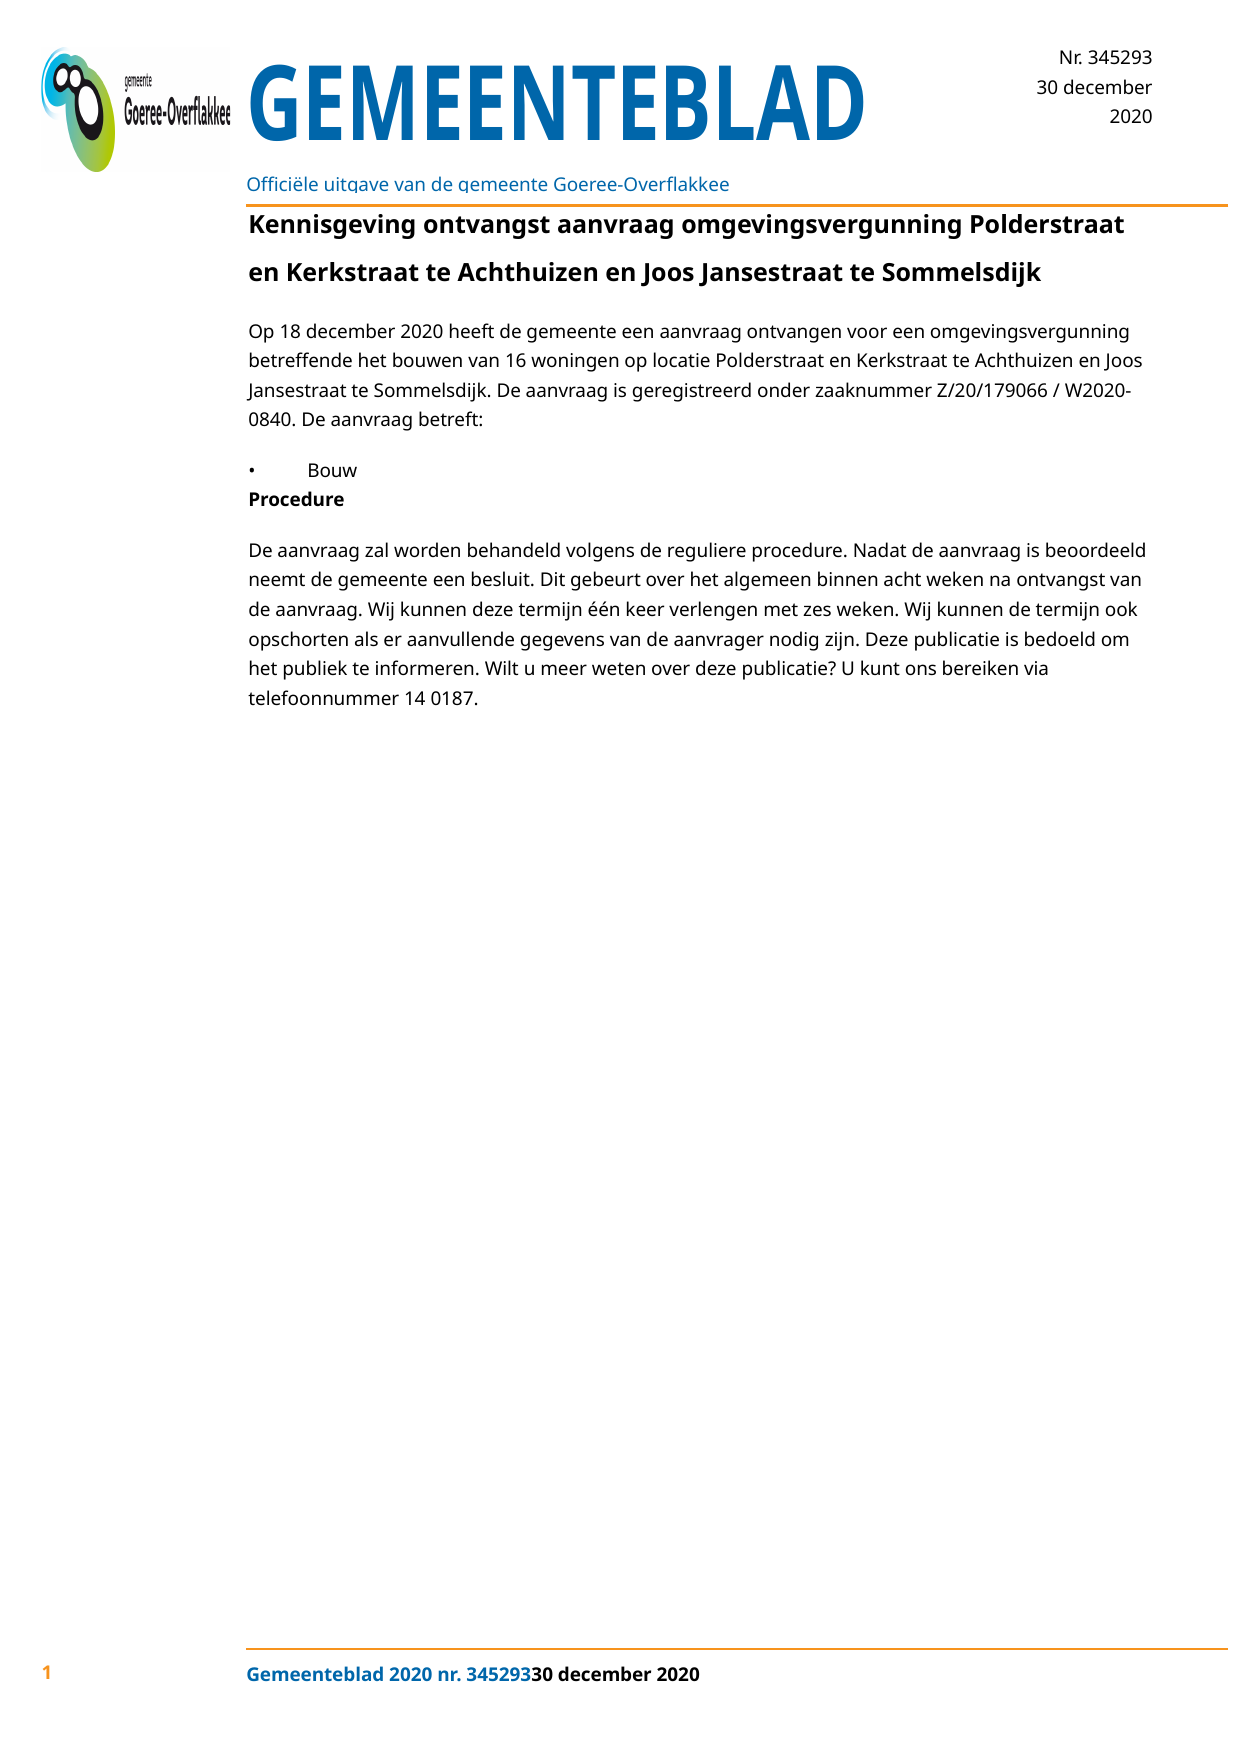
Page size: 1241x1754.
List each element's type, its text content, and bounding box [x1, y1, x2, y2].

text Procedure [248, 487, 1152, 512]
list Bouw [248, 457, 1152, 483]
text Kennisgeving ontvangst aanvraag omgevingsvergunning Polderstraat en Kerkstraat te Achthuizen en Joos Jansestraat te Sommelsdijk [248, 207, 1152, 288]
text De aanvraag zal worden behandeld volgens de reguliere procedure. Nadat de aanvraag is beoordeeld neemt de gemeente een besluit. Dit gebeurt over het algemeen binnen acht weken na ontvangst van de aanvraag. Wij kunnen deze termijn één keer verlengen met zes weken. Wij kunnen de termijn ook opschorten als er aanvullende gegevens van de aanvrager nodig zijn. Deze publicatie is bedoeld om het publiek te informeren. Wilt u meer weten over deze publicatie? U kunt ons bereiken via telefoonnummer 14 0187. [248, 537, 1152, 711]
picture [41, 47, 231, 172]
text Op 18 december 2020 heeft de gemeente een aanvraag ontvangen voor een omgevingsvergunning betreffende het bouwen van 16 woningen op locatie Polderstraat en Kerkstraat te Achthuizen en Joos Jansestraat te Sommelsdijk. De aanvraag is geregistreerd onder zaaknummer Z/20/179066 / W2020-0840. De aanvraag betreft: [248, 318, 1152, 432]
